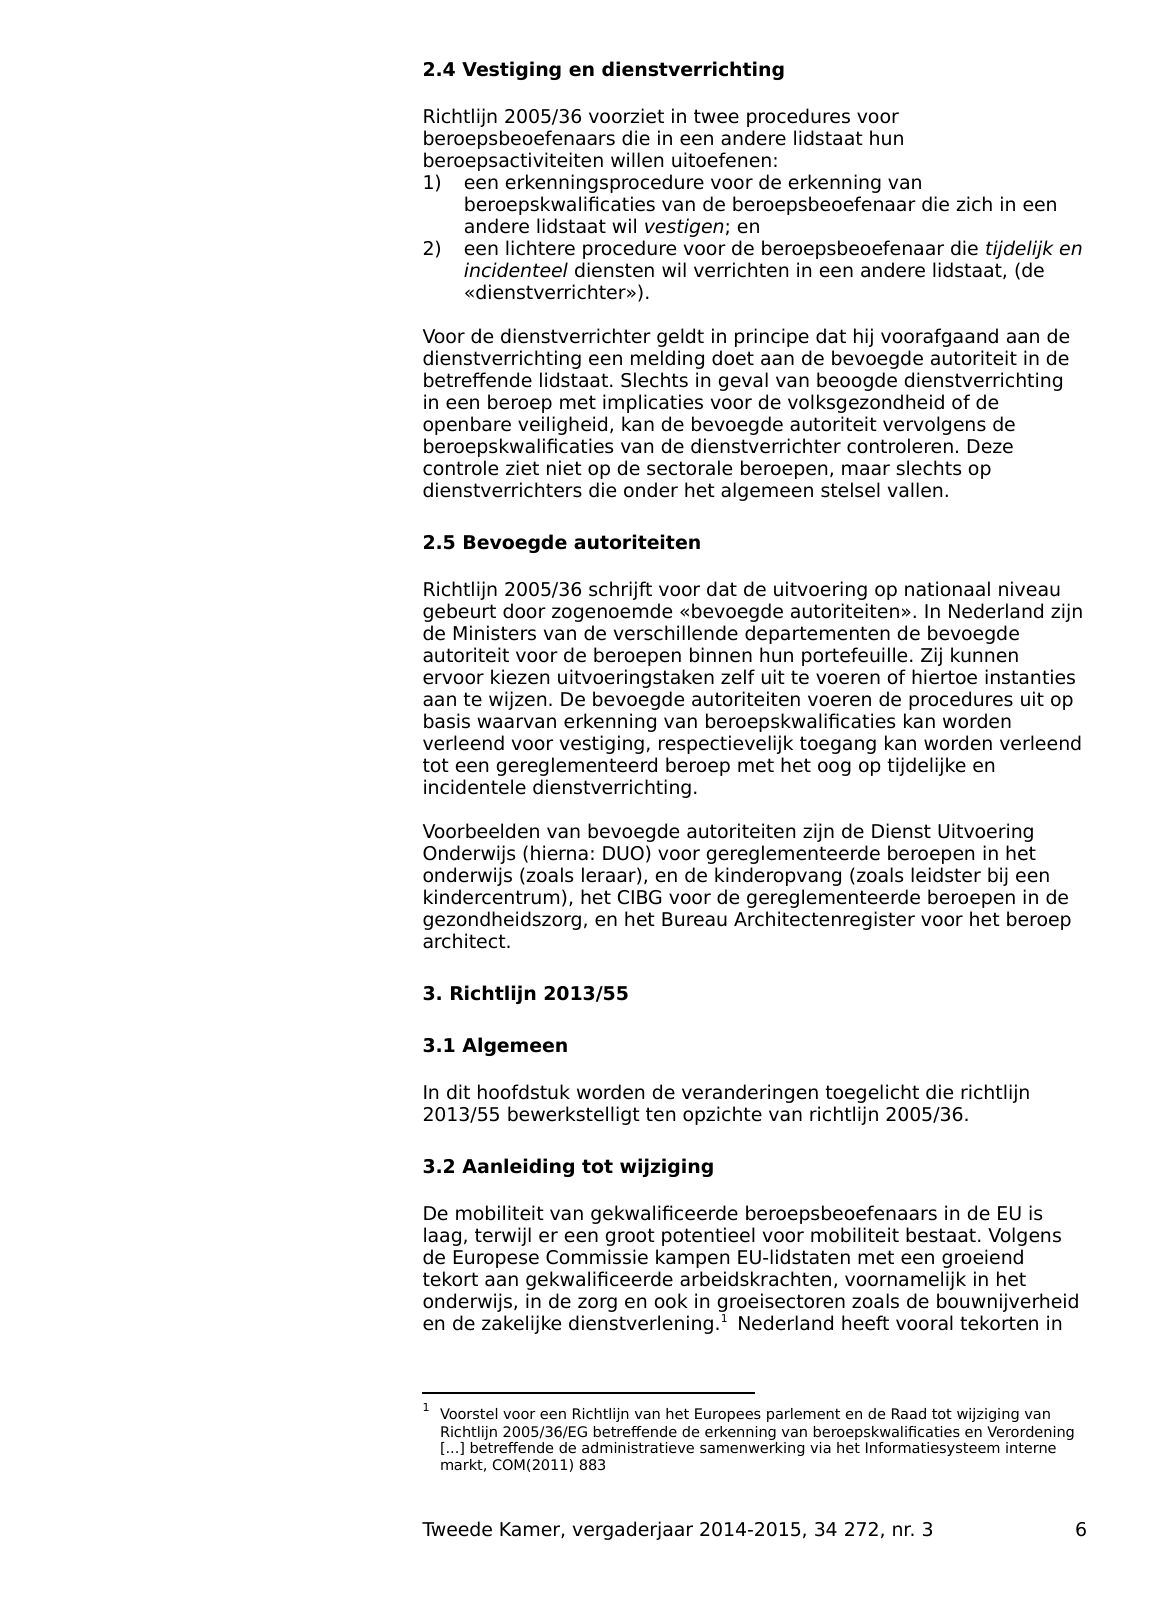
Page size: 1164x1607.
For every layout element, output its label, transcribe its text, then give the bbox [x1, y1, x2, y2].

text Richtlijn 2005/36 voorziet in twee procedures voor beroepsbeoefenaars die in een andere lidstaat hun beroepsactiviteiten willen uitoefenen: [422, 106, 1087, 172]
text De mobiliteit van gekwalificeerde beroepsbeoefenaars in de EU is laag, terwijl er een groot potentieel voor mobiliteit bestaat. Volgens de Europese Commissie kampen EU-lidstaten met een groeiend tekort aan gekwalificeerde arbeidskrachten, voornamelijk in het onderwijs, in de zorg en ook in groeisectoren zoals de bouwnijverheid en de zakelijke dienstverlening. Nederland heeft vooral tekorten in [422, 1203, 1087, 1334]
text Voorstel voor een Richtlijn van het Europees parlement en de Raad tot wijziging van Richtlijn 2005/36/EG betreffende de erkenning van beroepskwalificaties en Verordening [...] betreffende de administratieve samenwerking via het Informatiesysteem interne markt, COM(2011) 883 [422, 1402, 1087, 1474]
subtitle 2.5 Bevoegde autoriteiten [422, 532, 1087, 554]
text 2) een lichtere procedure voor de beroepsbeoefenaar die tijdelijk en incidenteel diensten wil verrichten in een andere lidstaat, (de «dienstverrichter»). [422, 238, 1087, 304]
subtitle 3.1 Algemeen [422, 1035, 1087, 1057]
subtitle 3.2 Aanleiding tot wijziging [422, 1156, 1087, 1178]
text Voor de dienstverrichter geldt in principe dat hij voorafgaand aan de dienstverrichting een melding doet aan de bevoegde autoriteit in de betreffende lidstaat. Slechts in geval van beoogde dienstverrichting in een beroep met implicaties voor de volksgezondheid of de openbare veiligheid, kan de bevoegde autoriteit vervolgens de beroepskwalificaties van de dienstverrichter controleren. Deze controle ziet niet op de sectorale beroepen, maar slechts op dienstverrichters die onder het algemeen stelsel vallen. [422, 326, 1087, 502]
subtitle 2.4 Vestiging en dienstverrichting [422, 59, 1087, 81]
text In dit hoofdstuk worden de veranderingen toegelicht die richtlijn 2013/55 bewerkstelligt ten opzichte van richtlijn 2005/36. [422, 1082, 1087, 1126]
subtitle 3. Richtlijn 2013/55 [422, 983, 1087, 1005]
text Richtlijn 2005/36 schrijft voor dat de uitvoering op nationaal niveau gebeurt door zogenoemde «bevoegde autoriteiten». In Nederland zijn de Ministers van de verschillende departementen de bevoegde autoriteit voor de beroepen binnen hun portefeuille. Zij kunnen ervoor kiezen uitvoeringstaken zelf uit te voeren of hiertoe instanties aan te wijzen. De bevoegde autoriteiten voeren de procedures uit op basis waarvan erkenning van beroepskwalificaties kan worden verleend voor vestiging, respectievelijk toegang kan worden verleend tot een gereglementeerd beroep met het oog op tijdelijke en incidentele dienstverrichting. [422, 579, 1087, 799]
text Voorbeelden van bevoegde autoriteiten zijn de Dienst Uitvoering Onderwijs (hierna: DUO) voor gereglementeerde beroepen in het onderwijs (zoals leraar), en de kinderopvang (zoals leidster bij een kindercentrum), het CIBG voor de gereglementeerde beroepen in de gezondheidszorg, en het Bureau Architectenregister voor het beroep architect. [422, 821, 1087, 953]
text 1) een erkenningsprocedure voor de erkenning van beroepskwalificaties van de beroepsbeoefenaar die zich in een andere lidstaat wil vestigen; en [422, 172, 1087, 238]
